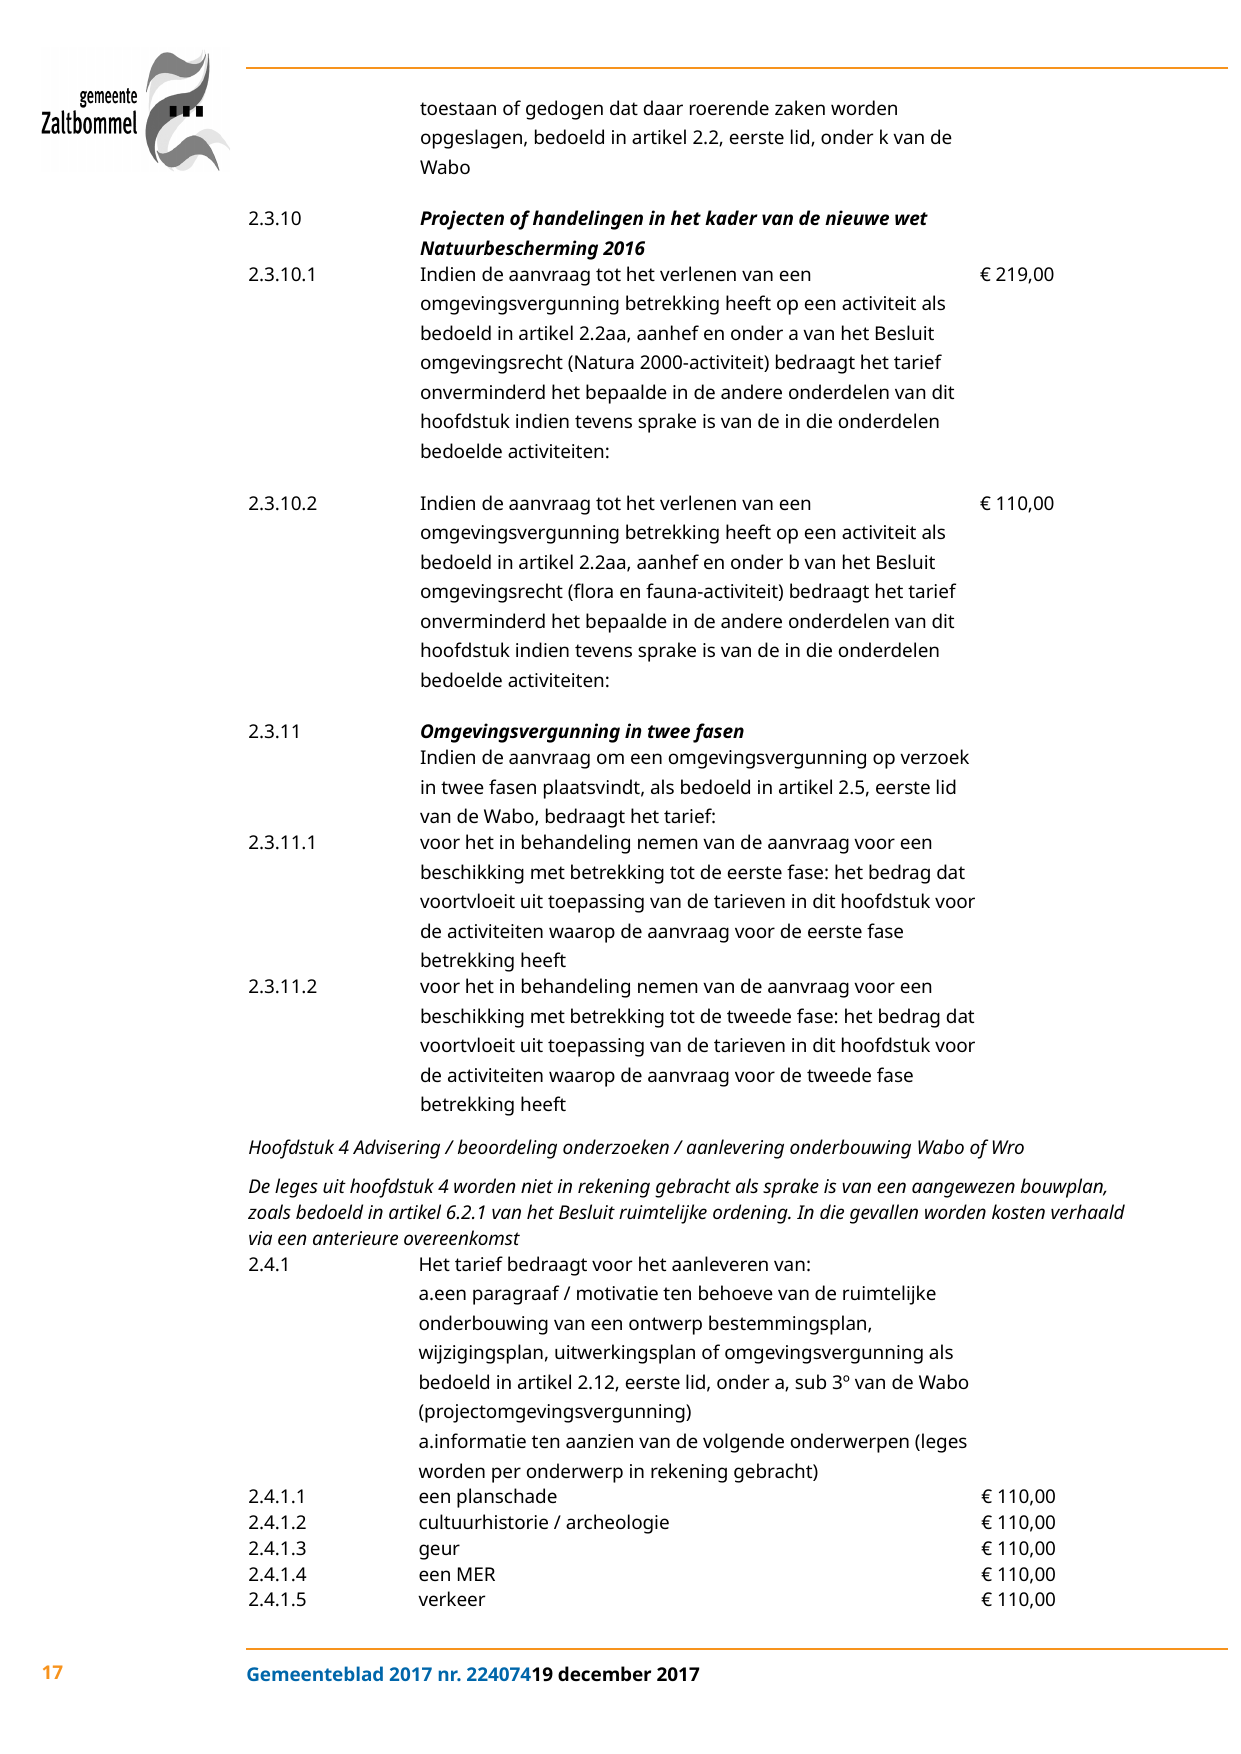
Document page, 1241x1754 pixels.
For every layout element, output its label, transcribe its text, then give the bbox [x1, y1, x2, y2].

table_cell [980, 464, 1152, 490]
table_cell Indien de aanvraag tot het verlenen van een omgevingsvergunning betrekking heeft op een activiteit als bedoeld in artikel 2.2aa, aanhef en onder b van het Besluit omgevingsrecht (flora en fauna-activiteit) bedraagt het tarief onverminderd het bepaalde in de andere onderdelen van dit hoofdstuk indien tevens sprake is van de in die onderdelen bedoelde activiteiten: [420, 490, 980, 693]
table_cell [980, 973, 1152, 1117]
table_cell verkeer [418, 1586, 981, 1612]
table_cell [248, 744, 420, 829]
text Hoofdstuk 4 Advisering / beoordeling onderzoeken / aanlevering onderbouwing Wabo of Wro [248, 1134, 1152, 1160]
table_cell [980, 95, 1152, 180]
table_cell 2.4.1.1 [248, 1484, 418, 1509]
table_cell 2.3.11.2 [248, 973, 420, 1117]
table_cell [980, 744, 1152, 829]
table_cell voor het in behandeling nemen van de aanvraag voor een beschikking met betrekking tot de eerste fase: het bedrag dat voortvloeit uit toepassing van de tarieven in dit hoofdstuk voor de activiteiten waarop de aanvraag voor de eerste fase betrekking heeft [420, 829, 980, 973]
table_cell 2.3.10.1 [248, 261, 420, 464]
table_cell 2.4.1.4 [248, 1561, 418, 1586]
table_cell [248, 693, 420, 719]
table_cell € 110,00 [981, 1484, 1152, 1509]
table_header [981, 1251, 1152, 1483]
table_cell Projecten of handelingen in het kader van de nieuwe wet Natuurbescherming 2016 [420, 205, 980, 261]
table_cell [248, 180, 420, 205]
table_cell € 110,00 [981, 1561, 1152, 1586]
table_cell 2.4.1.2 [248, 1509, 418, 1535]
table_cell 2.3.10.2 [248, 490, 420, 693]
table_cell [420, 180, 980, 205]
table_cell 2.3.11 [248, 719, 420, 744]
table_cell [980, 693, 1152, 719]
table_cell Indien de aanvraag tot het verlenen van een omgevingsvergunning betrekking heeft op een activiteit als bedoeld in artikel 2.2aa, aanhef en onder a van het Besluit omgevingsrecht (Natura 2000-activiteit) bedraagt het tarief onverminderd het bepaalde in de andere onderdelen van dit hoofdstuk indien tevens sprake is van de in die onderdelen bedoelde activiteiten: [420, 261, 980, 464]
table_cell Omgevingsvergunning in twee fasen [420, 719, 980, 744]
table_cell 2.3.10 [248, 205, 420, 261]
table_cell € 110,00 [980, 490, 1152, 693]
table_cell Indien de aanvraag om een omgevingsvergunning op verzoek in twee fasen plaatsvindt, als bedoeld in artikel 2.5, eerste lid van de Wabo, bedraagt het tarief: [420, 744, 980, 829]
table_cell geur [418, 1535, 981, 1561]
table_cell [248, 95, 420, 180]
table_cell 2.4.1.3 [248, 1535, 418, 1561]
table_cell € 219,00 [980, 261, 1152, 464]
table_cell 2.4.1.5 [248, 1586, 418, 1612]
table_cell [980, 829, 1152, 973]
picture [41, 47, 231, 172]
table_header 2.4.1 [248, 1251, 418, 1483]
table_cell € 110,00 [981, 1509, 1152, 1535]
table_cell 2.3.11.1 [248, 829, 420, 973]
table_cell € 110,00 [981, 1535, 1152, 1561]
table_header Het tarief bedraagt voor het aanleveren van: a.een paragraaf / motivatie ten behoeve van de ruimtelijke onderbouwing van een ontwerp bestemmingsplan, wijzigingsplan, uitwerkingsplan of omgevingsvergunning als bedoeld in artikel 2.12, eerste lid, onder a, sub 3º van de Wabo (projectomgevingsvergunning) a.informatie ten aanzien van de volgende onderwerpen (leges worden per onderwerp in rekening gebracht) [418, 1251, 981, 1483]
table_cell een planschade [418, 1484, 981, 1509]
table_cell [420, 693, 980, 719]
table_cell [248, 464, 420, 490]
table_cell [980, 719, 1152, 744]
table_cell [420, 464, 980, 490]
table_cell [980, 180, 1152, 205]
table_cell voor het in behandeling nemen van de aanvraag voor een beschikking met betrekking tot de tweede fase: het bedrag dat voortvloeit uit toepassing van de tarieven in dit hoofdstuk voor de activiteiten waarop de aanvraag voor de tweede fase betrekking heeft [420, 973, 980, 1117]
table_cell cultuurhistorie / archeologie [418, 1509, 981, 1535]
table_cell een MER [418, 1561, 981, 1586]
table_cell [980, 205, 1152, 261]
table_cell € 110,00 [981, 1586, 1152, 1612]
table_cell toestaan of gedogen dat daar roerende zaken worden opgeslagen, bedoeld in artikel 2.2, eerste lid, onder k van de Wabo [420, 95, 980, 180]
text De leges uit hoofdstuk 4 worden niet in rekening gebracht als sprake is van een aangewezen bouwplan, zoals bedoeld in artikel 6.2.1 van het Besluit ruimtelijke ordening. In die gevallen worden kosten verhaald via een anterieure overeenkomst [248, 1173, 1152, 1251]
